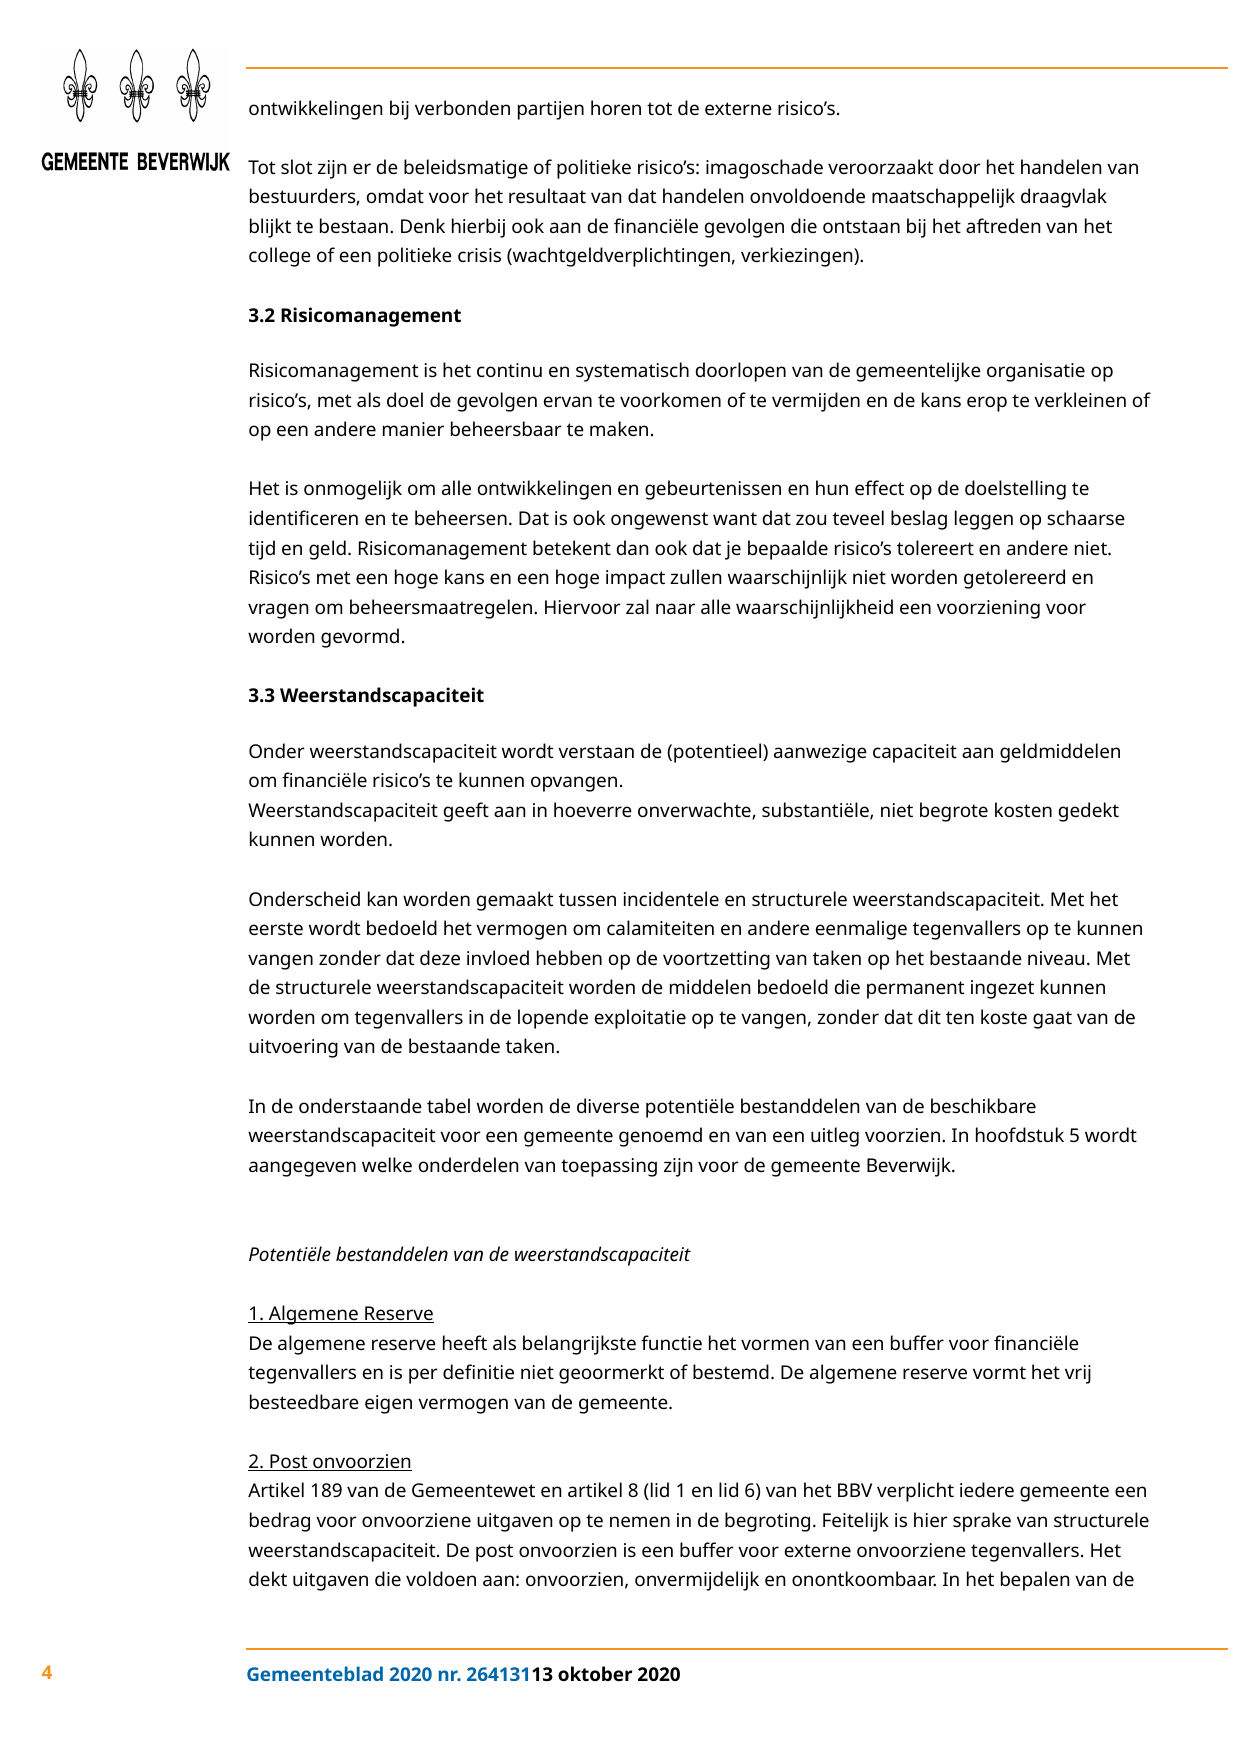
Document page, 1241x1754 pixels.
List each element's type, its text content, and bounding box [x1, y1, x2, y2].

text In de onderstaande tabel worden de diverse potentiële bestanddelen van de beschikbare weerstandscapaciteit voor een gemeente genoemd en van een uitleg voorzien. In hoofdstuk 5 wordt aangegeven welke onderdelen van toepassing zijn voor de gemeente Beverwijk. [248, 1093, 1152, 1178]
text Risicomanagement is het continu en systematisch doorlopen van de gemeentelijke organisatie op risico’s, met als doel de gevolgen ervan te voorkomen of te vermijden en de kans erop te verkleinen of op een andere manier beheersbaar te maken. [248, 357, 1152, 442]
text Tot slot zijn er de beleidsmatige of politieke risico’s: imagoschade veroorzaakt door het handelen van bestuurders, omdat voor het resultaat van dat handelen onvoldoende maatschappelijk draagvlak blijkt te bestaan. Denk hierbij ook aan de financiële gevolgen die ontstaan bij het aftreden van het college of een politieke crisis (wachtgeldverplichtingen, verkiezingen). [248, 154, 1152, 268]
table_header Potentiële bestanddelen van de weerstandscapaciteit 1. Algemene Reserve De algemene reserve heeft als belangrijkste functie het vormen van een buffer voor financiële tegenvallers en is per definitie niet geoormerkt of bestemd. De algemene reserve vormt het vrij besteedbare eigen vermogen van de gemeente. 2. Post onvoorzien Artikel 189 van de Gemeentewet en artikel 8 (lid 1 en lid 6) van het BBV verplicht iedere gemeente een bedrag voor onvoorziene uitgaven op te nemen in de begroting. Feitelijk is hier sprake van structurele weerstandscapaciteit. De post onvoorzien is een buffer voor externe onvoorziene tegenvallers. Het dekt uitgaven die voldoen aan: onvoorzien, onvermijdelijk en onontkoombaar. In het bepalen van de [248, 1241, 1152, 1592]
text Onder weerstandscapaciteit wordt verstaan de (potentieel) aanwezige capaciteit aan geldmiddelen om financiële risico’s te kunnen opvangen. [248, 738, 1152, 793]
text ontwikkelingen bij verbonden partijen horen tot de externe risico’s. [248, 95, 1152, 121]
text Onderscheid kan worden gemaakt tussen incidentele en structurele weerstandscapaciteit. Met het eerste wordt bedoeld het vermogen om calamiteiten en andere eenmalige tegenvallers op te kunnen vangen zonder dat deze invloed hebben op de voortzetting van taken op het bestaande niveau. Met de structurele weerstandscapaciteit worden de middelen bedoeld die permanent ingezet kunnen worden om tegenvallers in de lopende exploitatie op te vangen, zonder dat dit ten koste gaat van de uitvoering van de bestaande taken. [248, 886, 1152, 1059]
text 3.3 Weerstandscapaciteit [248, 683, 1152, 708]
picture [41, 47, 231, 172]
text Het is onmogelijk om alle ontwikkelingen en gebeurtenissen en hun effect op de doelstelling te identificeren en te beheersen. Dat is ook ongewenst want dat zou teveel beslag leggen op schaarse tijd en geld. Risicomanagement betekent dan ook dat je bepaalde risico’s tolereert en andere niet. Risico’s met een hoge kans en een hoge impact zullen waarschijnlijk niet worden getolereerd en vragen om beheersmaatregelen. Hiervoor zal naar alle waarschijnlijkheid een voorziening voor worden gevormd. [248, 476, 1152, 649]
text Weerstandscapaciteit geeft aan in hoeverre onverwachte, substantiële, niet begrote kosten gedekt kunnen worden. [248, 797, 1152, 852]
text 3.2 Risicomanagement [248, 302, 1152, 328]
